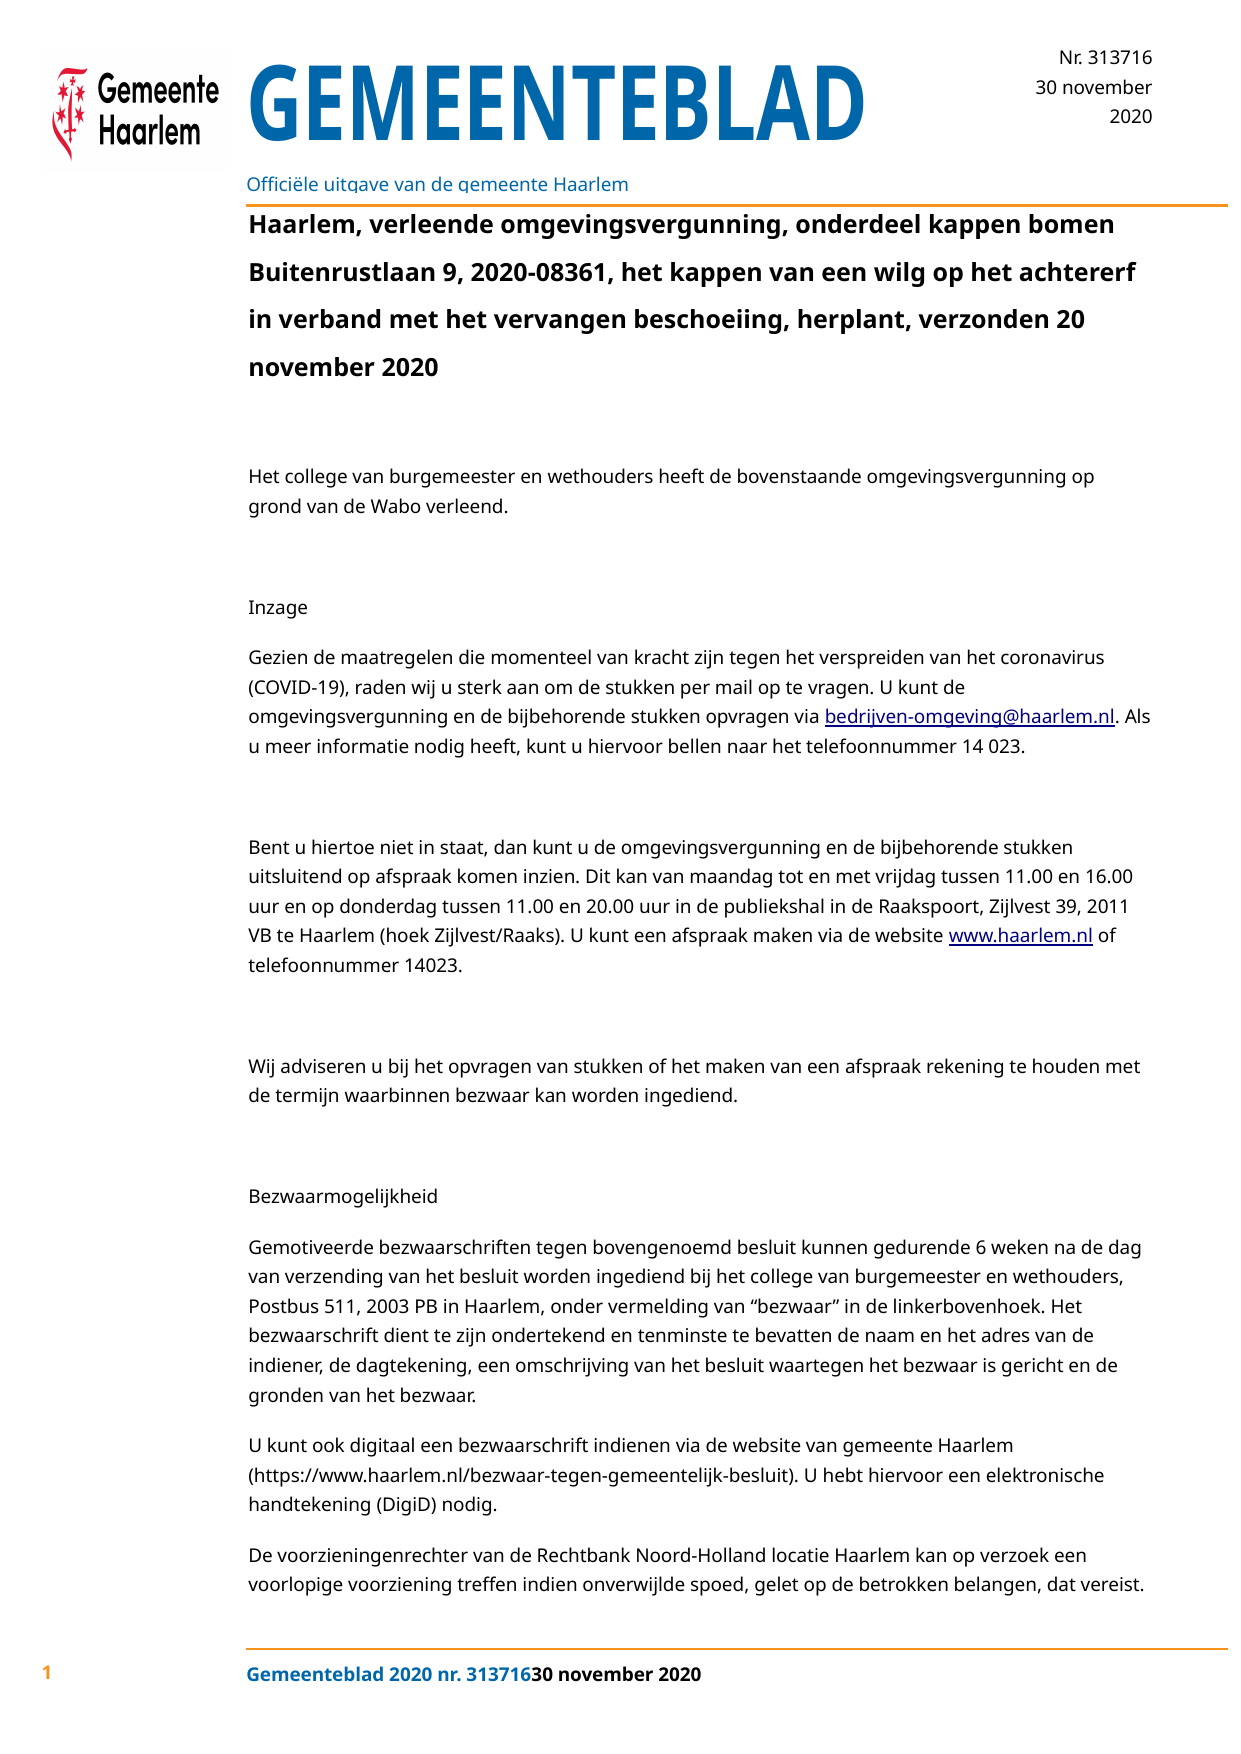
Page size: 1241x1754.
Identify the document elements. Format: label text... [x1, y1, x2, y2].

text Bezwaarmogelijkheid [248, 1183, 1152, 1209]
picture [41, 47, 231, 172]
text U kunt ook digitaal een bezwaarschrift indienen via de website van gemeente Haarlem (https://www.haarlem.nl/bezwaar-tegen-gemeentelijk-besluit). U hebt hiervoor een elektronische handtekening (DigiD) nodig. [248, 1432, 1152, 1517]
text Gemotiveerde bezwaarschriften tegen bovengenoemd besluit kunnen gedurende 6 weken na de dag van verzending van het besluit worden ingediend bij het college van burgemeester en wethouders, Postbus 511, 2003 PB in Haarlem, onder vermelding van “bezwaar” in de linkerbovenhoek. Het bezwaarschrift dient te zijn ondertekend en tenminste te bevatten de naam en het adres van de indiener, de dagtekening, een omschrijving van het besluit waartegen het bezwaar is gericht en de gronden van het bezwaar. [248, 1234, 1152, 1408]
text De voorzieningenrechter van de Rechtbank Noord-Holland locatie Haarlem kan op verzoek een voorlopige voorziening treffen indien onverwijlde spoed, gelet op de betrokken belangen, dat vereist. [248, 1542, 1152, 1597]
text Wij adviseren u bij het opvragen van stukken of het maken van een afspraak rekening te houden met de termijn waarbinnen bezwaar kan worden ingediend. [248, 1053, 1152, 1108]
text Het college van burgemeester en wethouders heeft de bovenstaande omgevingsvergunning op grond van de Wabo verleend. [248, 463, 1152, 519]
text Gezien de maatregelen die momenteel van kracht zijn tegen het verspreiden van het coronavirus (COVID-19), raden wij u sterk aan om de stukken per mail op te vragen. U kunt de omgevingsvergunning en de bijbehorende stukken opvragen via bedrijven-omgeving@haarlem.nl. Als u meer informatie nodig heeft, kunt u hiervoor bellen naar het telefoonnummer 14 023. [248, 644, 1152, 759]
text Haarlem, verleende omgevingsvergunning, onderdeel kappen bomen Buitenrustlaan 9, 2020-08361, het kappen van een wilg op het achtererf in verband met het vervangen beschoeiing, herplant, verzonden 20 november 2020 [248, 207, 1152, 384]
text Inzage [248, 594, 1152, 620]
text Bent u hiertoe niet in staat, dan kunt u de omgevingsvergunning en de bijbehorende stukken uitsluitend op afspraak komen inzien. Dit kan van maandag tot en met vrijdag tussen 11.00 en 16.00 uur en op donderdag tussen 11.00 en 20.00 uur in de publiekshal in de Raakspoort, Zijlvest 39, 2011 VB te Haarlem (hoek Zijlvest/Raaks). U kunt een afspraak maken via de website www.haarlem.nl of telefoonnummer 14023. [248, 834, 1152, 978]
